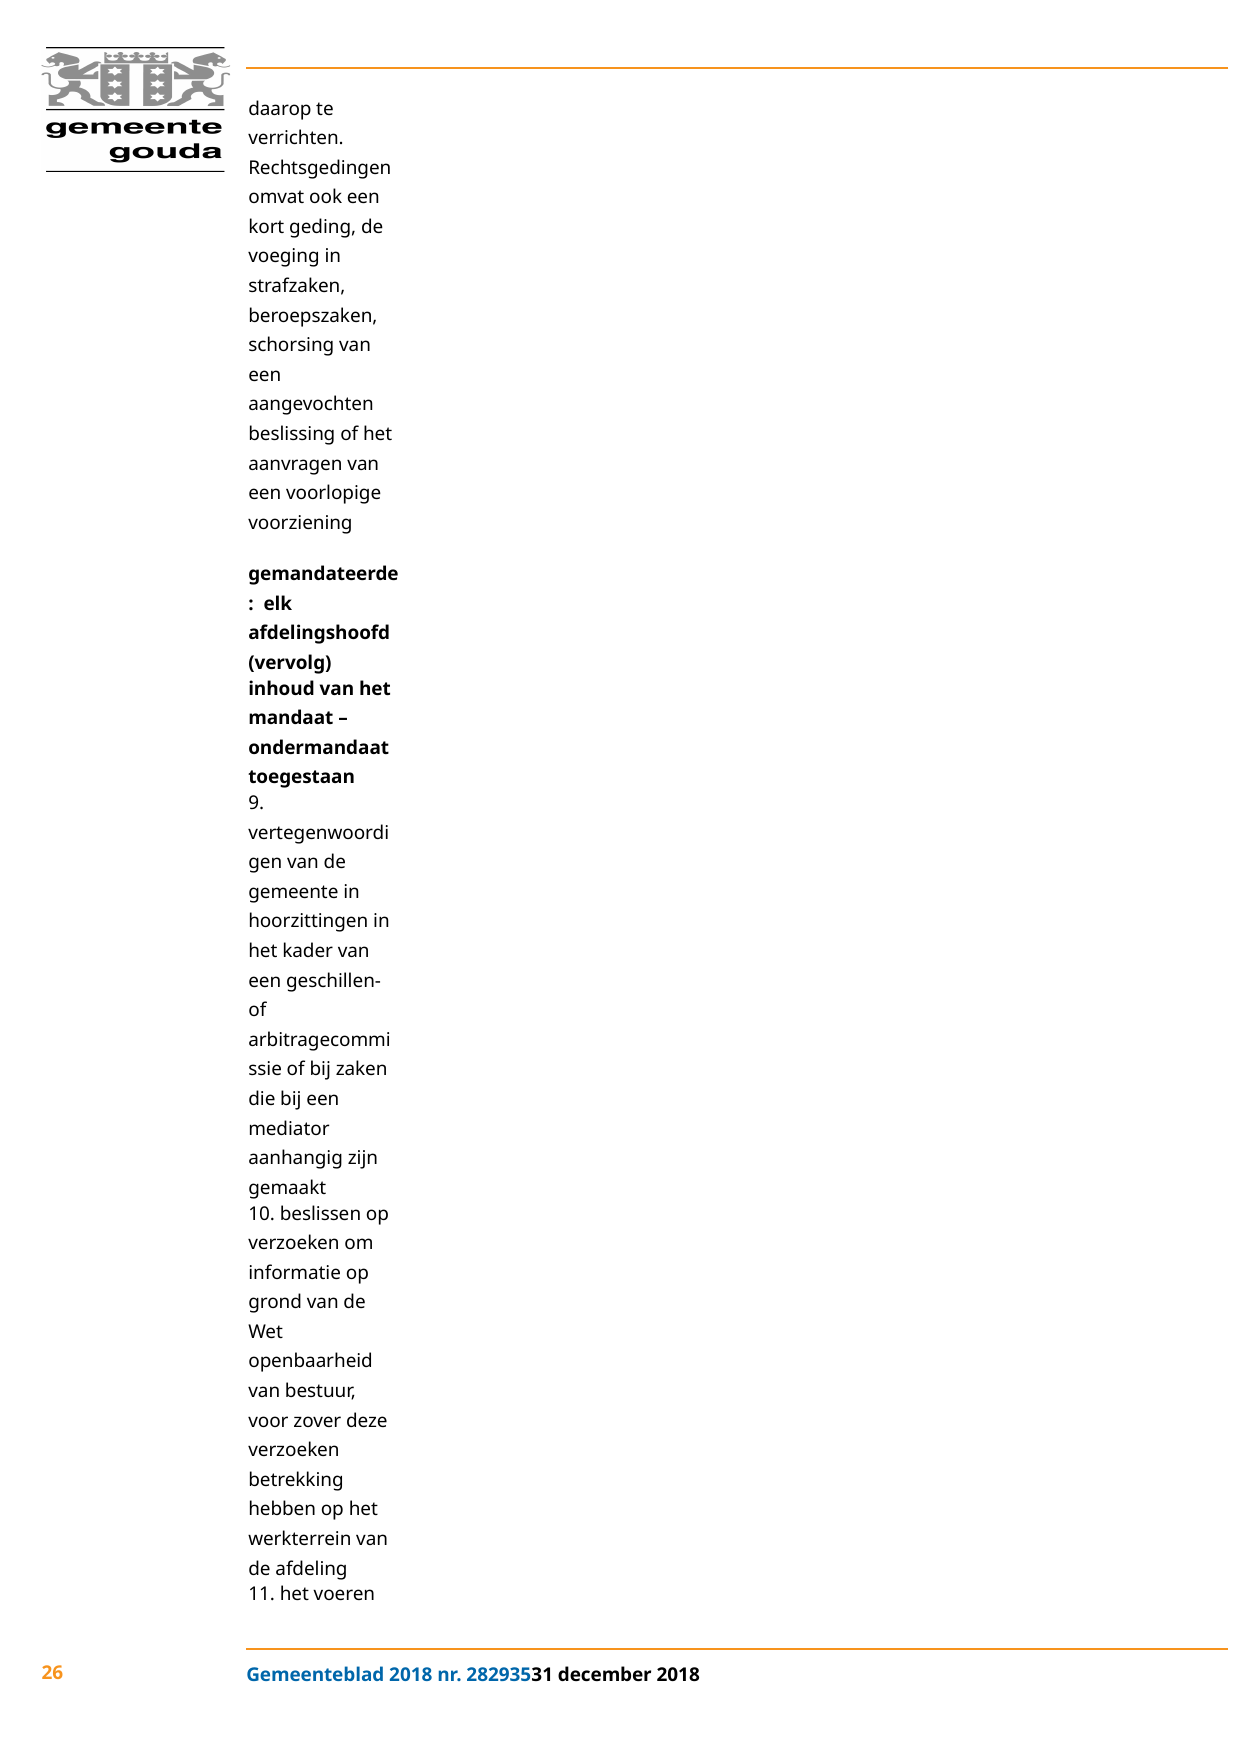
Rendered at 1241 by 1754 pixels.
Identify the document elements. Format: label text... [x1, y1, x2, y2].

table_cell 11. het voeren [248, 1580, 398, 1606]
table_cell 10. beslissen op verzoeken om informatie op grond van de Wet openbaarheid van bestuur, voor zover deze verzoeken betrekking hebben op het werkterrein van de afdeling [248, 1200, 398, 1580]
table_cell gemandateerde: elk afdelingshoofd (vervolg) [248, 560, 398, 675]
table_cell [248, 535, 398, 560]
table_cell inhoud van het mandaat – ondermandaat toegestaan [248, 675, 398, 789]
table_cell daarop te verrichten. Rechtsgedingen omvat ook een kort geding, de voeging in strafzaken, beroepszaken, schorsing van een aangevochten beslissing of het aanvragen van een voorlopige voorziening [248, 95, 398, 535]
table_cell 9. vertegenwoordigen van de gemeente in hoorzittingen in het kader van een geschillen- of arbitragecommissie of bij zaken die bij een mediator aanhangig zijn gemaakt [248, 789, 398, 1200]
picture [41, 47, 231, 172]
